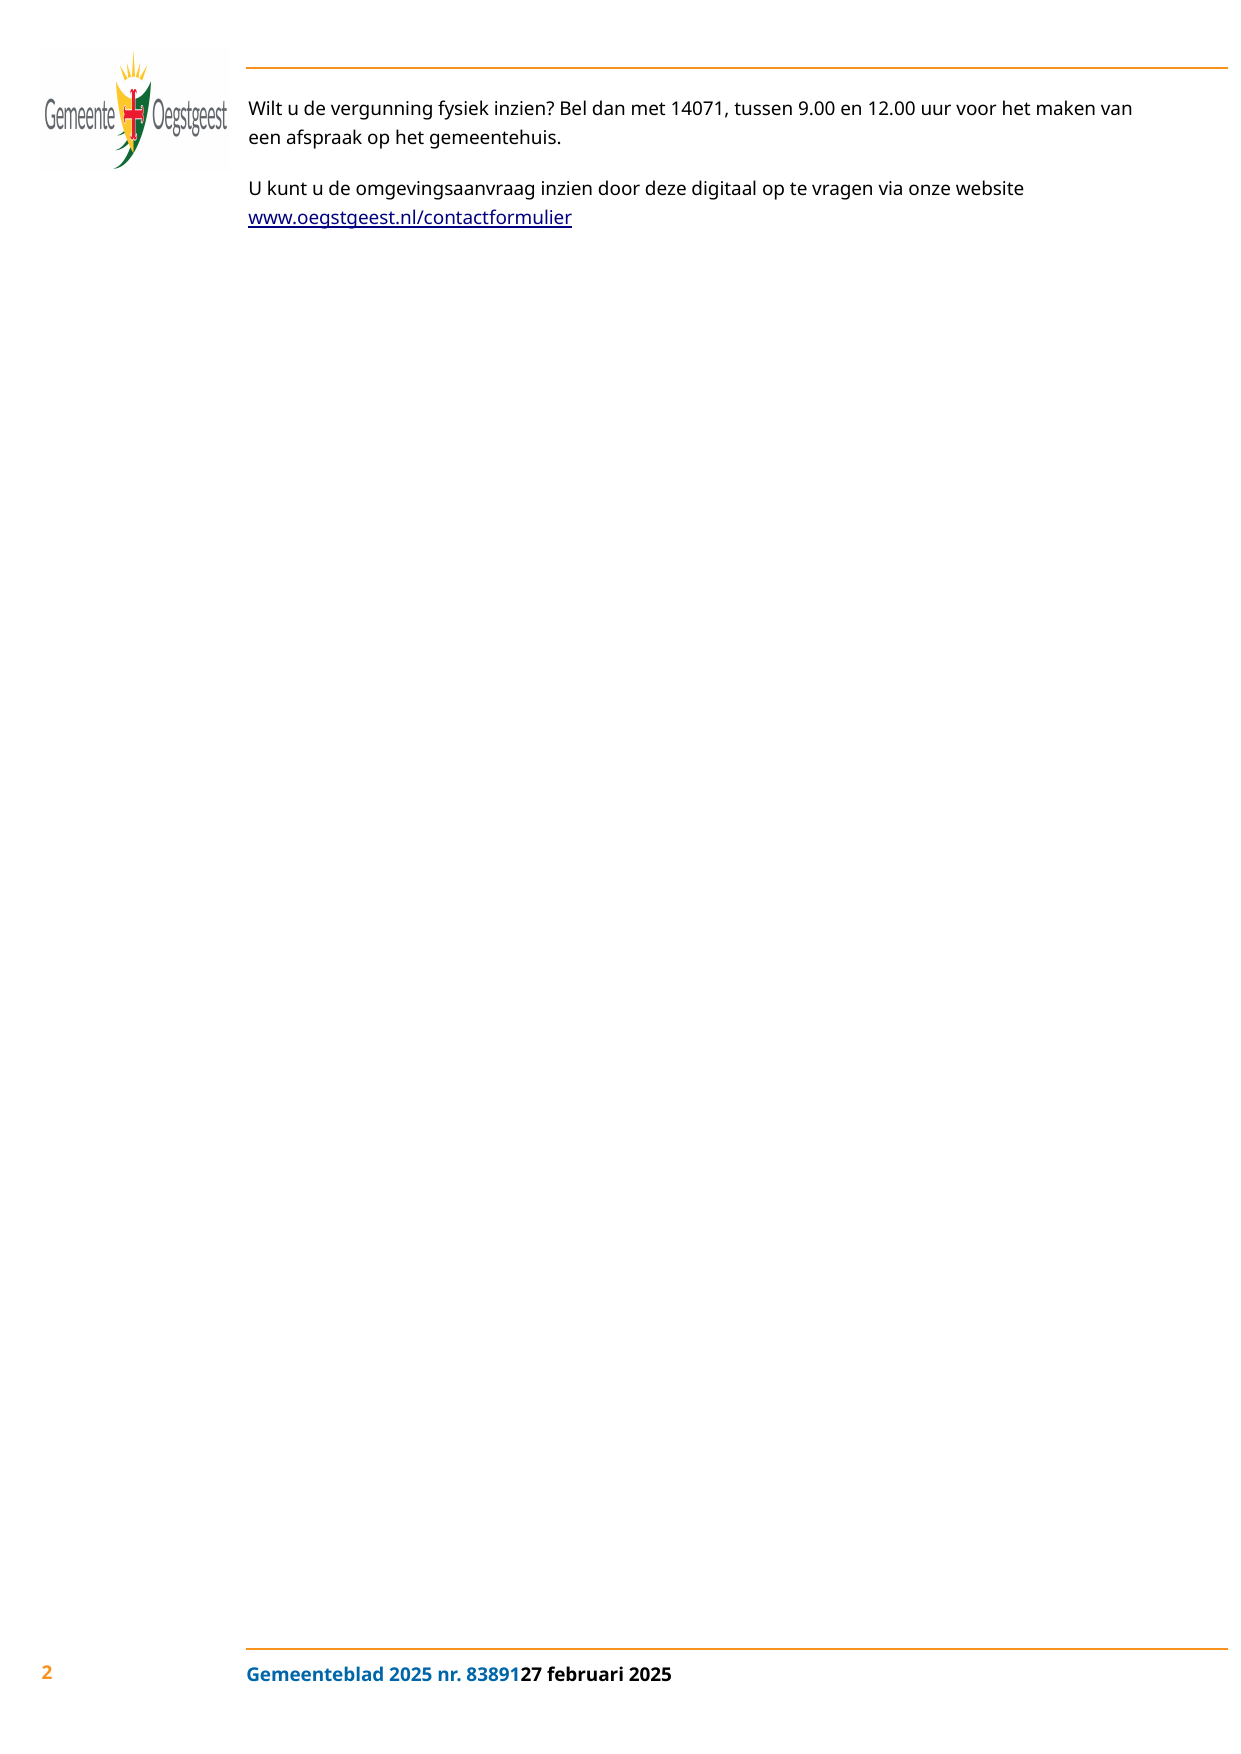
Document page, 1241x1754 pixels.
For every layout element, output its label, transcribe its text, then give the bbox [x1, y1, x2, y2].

text Wilt u de vergunning fysiek inzien? Bel dan met 14071, tussen 9.00 en 12.00 uur voor het maken van een afspraak op het gemeentehuis. [248, 95, 1152, 150]
text U kunt u de omgevingsaanvraag inzien door deze digitaal op te vragen via onze website www.oegstgeest.nl/contactformulier [248, 175, 1152, 230]
picture [41, 47, 231, 172]
